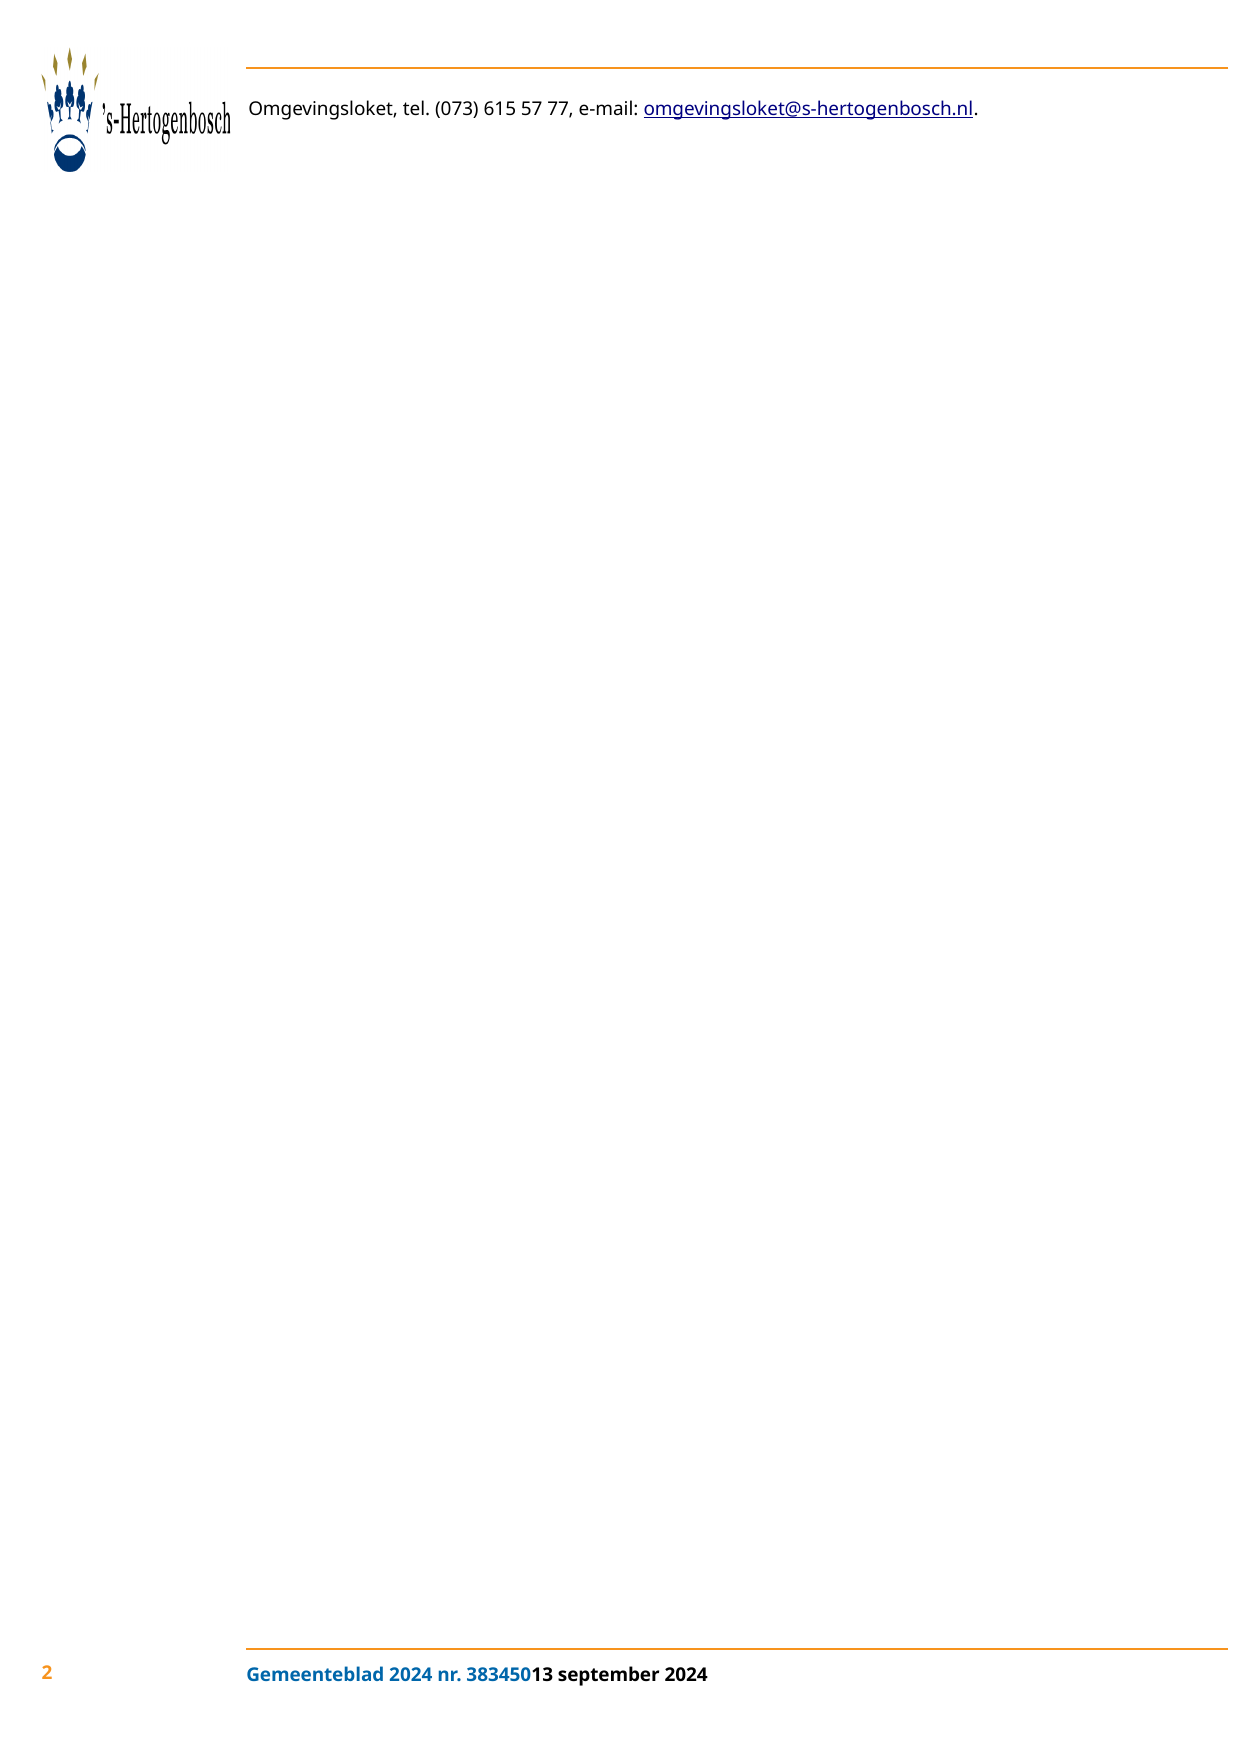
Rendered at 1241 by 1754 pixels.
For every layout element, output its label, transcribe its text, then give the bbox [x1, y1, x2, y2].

picture [41, 47, 231, 172]
text Omgevingsloket, tel. (073) 615 57 77, e-mail: omgevingsloket@s-hertogenbosch.nl. [248, 95, 1152, 121]
